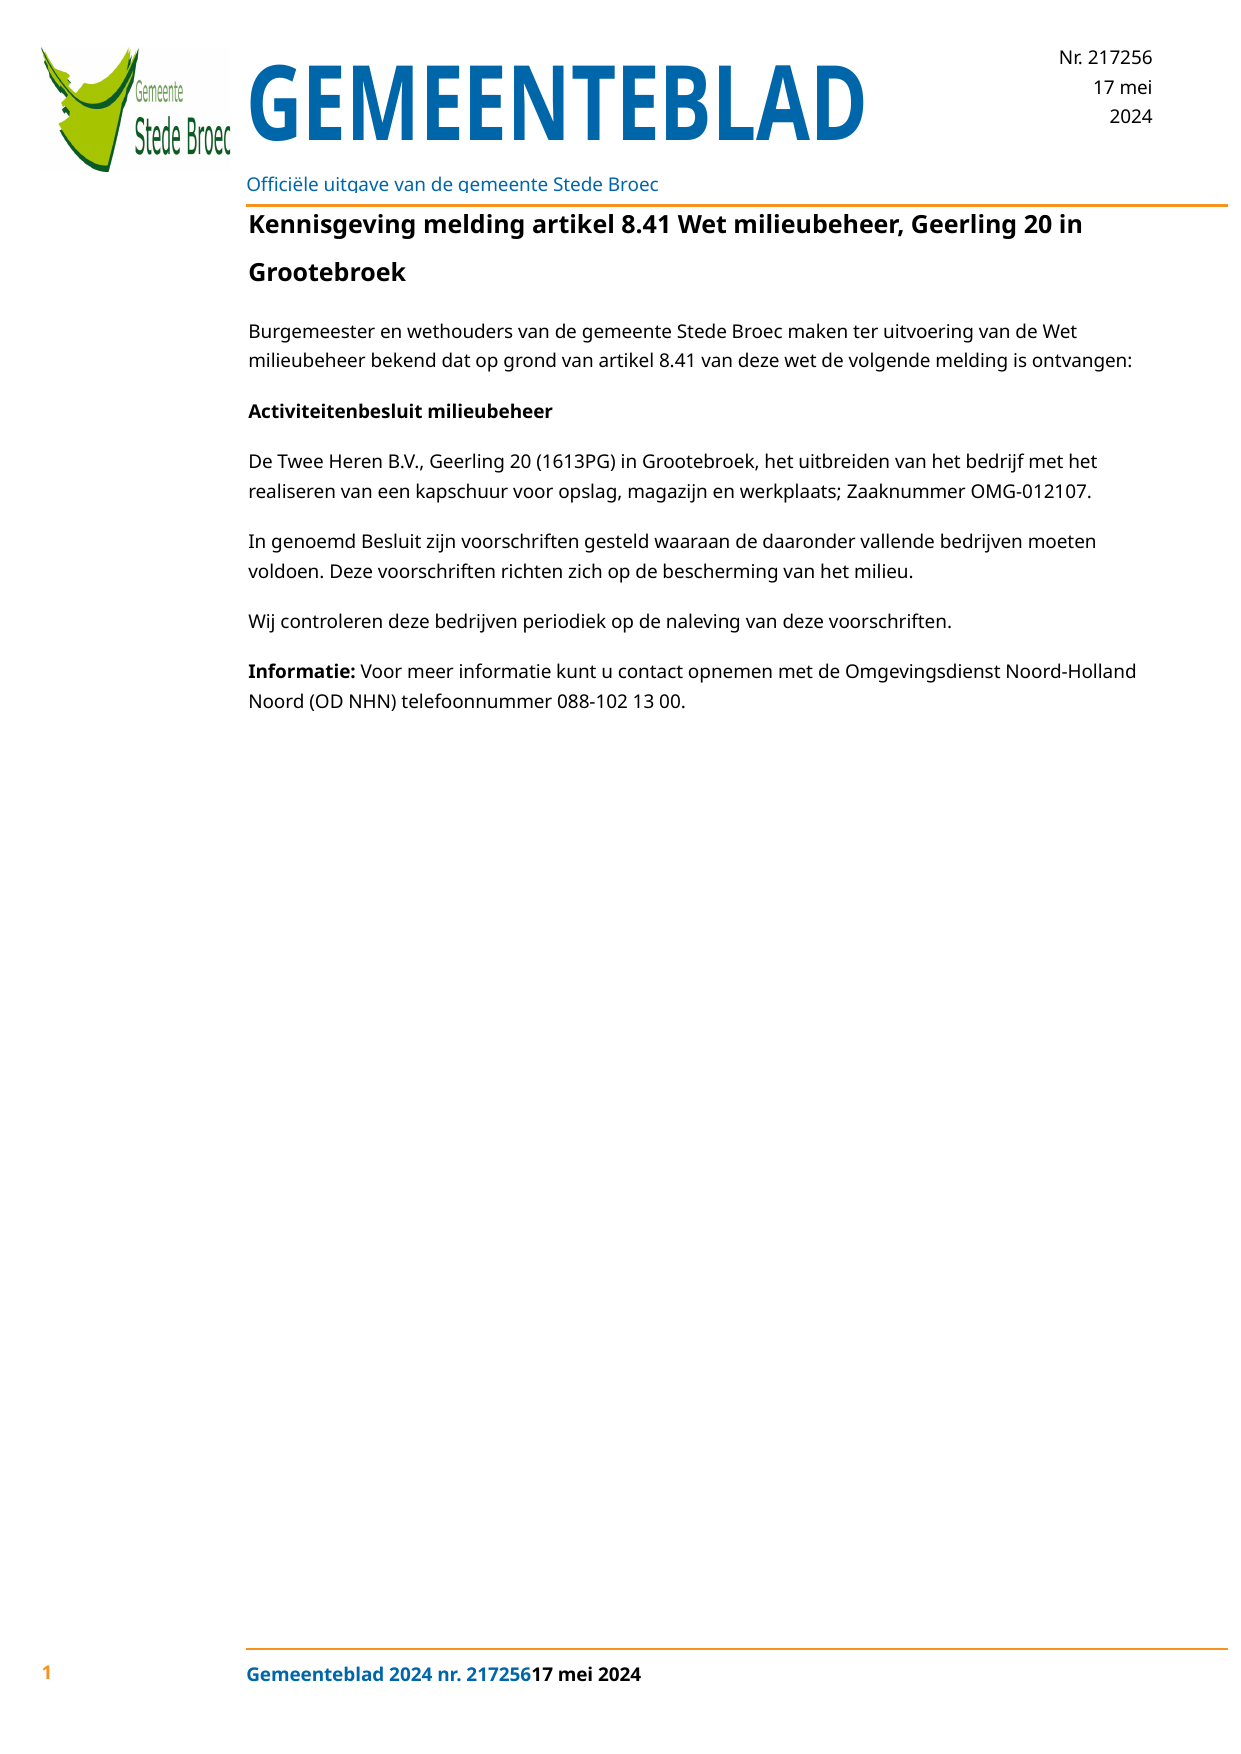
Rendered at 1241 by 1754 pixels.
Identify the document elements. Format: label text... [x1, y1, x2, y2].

picture [41, 47, 231, 172]
text Wij controleren deze bedrijven periodiek op de naleving van deze voorschriften. [248, 608, 1152, 634]
text Kennisgeving melding artikel 8.41 Wet milieubeheer, Geerling 20 in Grootebroek [248, 207, 1152, 288]
text Burgemeester en wethouders van de gemeente Stede Broec maken ter uitvoering van de Wet milieubeheer bekend dat op grond van artikel 8.41 van deze wet de volgende melding is ontvangen: [248, 318, 1152, 373]
text Informatie: Voor meer informatie kunt u contact opnemen met de Omgevingsdienst Noord-Holland Noord (OD NHN) telefoonnummer 088-102 13 00. [248, 659, 1152, 714]
text In genoemd Besluit zijn voorschriften gesteld waaraan de daaronder vallende bedrijven moeten voldoen. Deze voorschriften richten zich op de bescherming van het milieu. [248, 528, 1152, 584]
text De Twee Heren B.V., Geerling 20 (1613PG) in Grootebroek, het uitbreiden van het bedrijf met het realiseren van een kapschuur voor opslag, magazijn en werkplaats; Zaaknummer OMG-012107. [248, 448, 1152, 504]
text Activiteitenbesluit milieubeheer [248, 398, 1152, 424]
